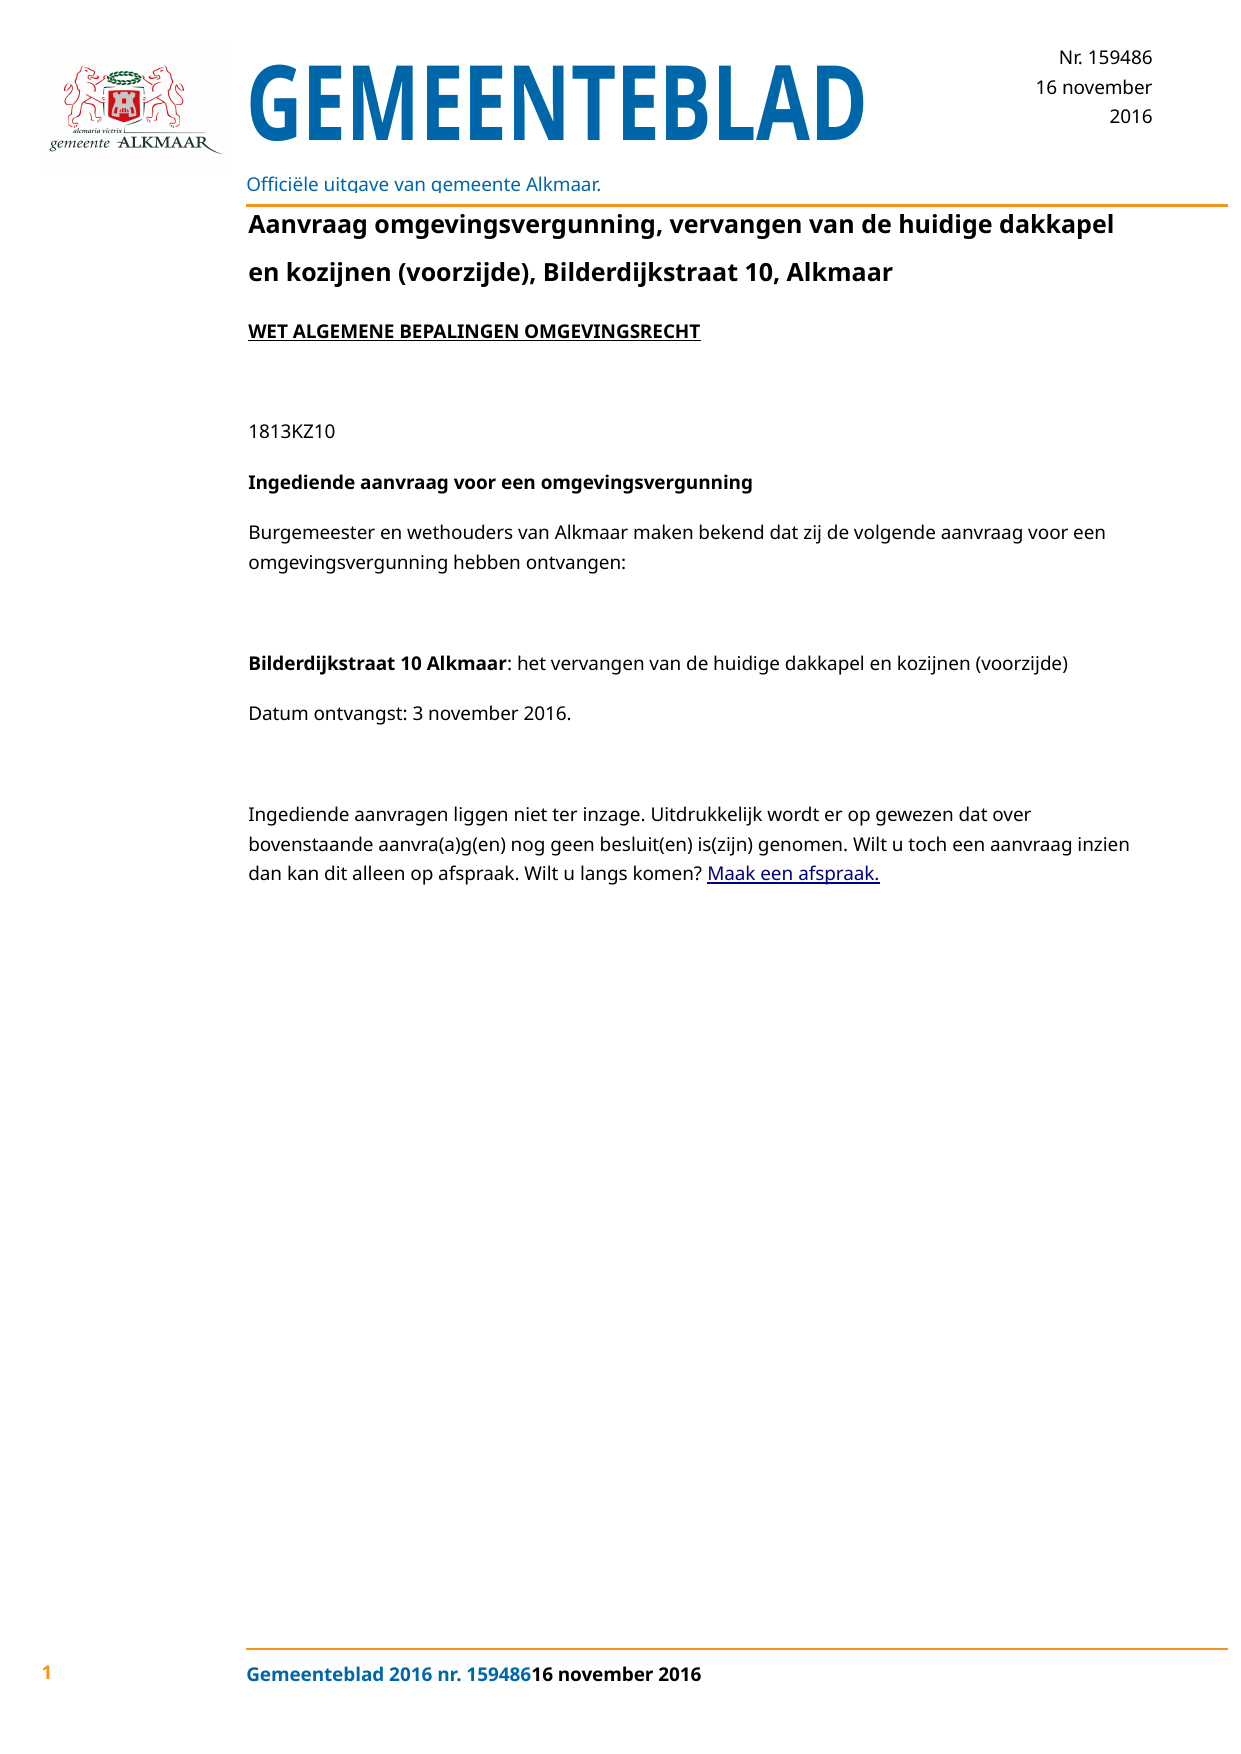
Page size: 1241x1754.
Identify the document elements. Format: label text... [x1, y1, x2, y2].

text Aanvraag omgevingsvergunning, vervangen van de huidige dakkapel en kozijnen (voorzijde), Bilderdijkstraat 10, Alkmaar [248, 207, 1152, 288]
text WET ALGEMENE BEPALINGEN OMGEVINGSRECHT [248, 318, 1152, 344]
text Datum ontvangst: 3 november 2016. [248, 700, 1152, 726]
text Ingediende aanvraag voor een omgevingsvergunning [248, 469, 1152, 495]
text 1813KZ10 [248, 419, 1152, 444]
text Burgemeester en wethouders van Alkmaar maken bekend dat zij de volgende aanvraag voor een omgevingsvergunning hebben ontvangen: [248, 519, 1152, 575]
text Bilderdijkstraat 10 Alkmaar: het vervangen van de huidige dakkapel en kozijnen (voorzijde) [248, 650, 1152, 676]
picture [41, 47, 231, 172]
text Ingediende aanvragen liggen niet ter inzage. Uitdrukkelijk wordt er op gewezen dat over bovenstaande aanvra(a)g(en) nog geen besluit(en) is(zijn) genomen. Wilt u toch een aanvraag inzien dan kan dit alleen op afspraak. Wilt u langs komen? Maak een afspraak. [248, 801, 1152, 886]
